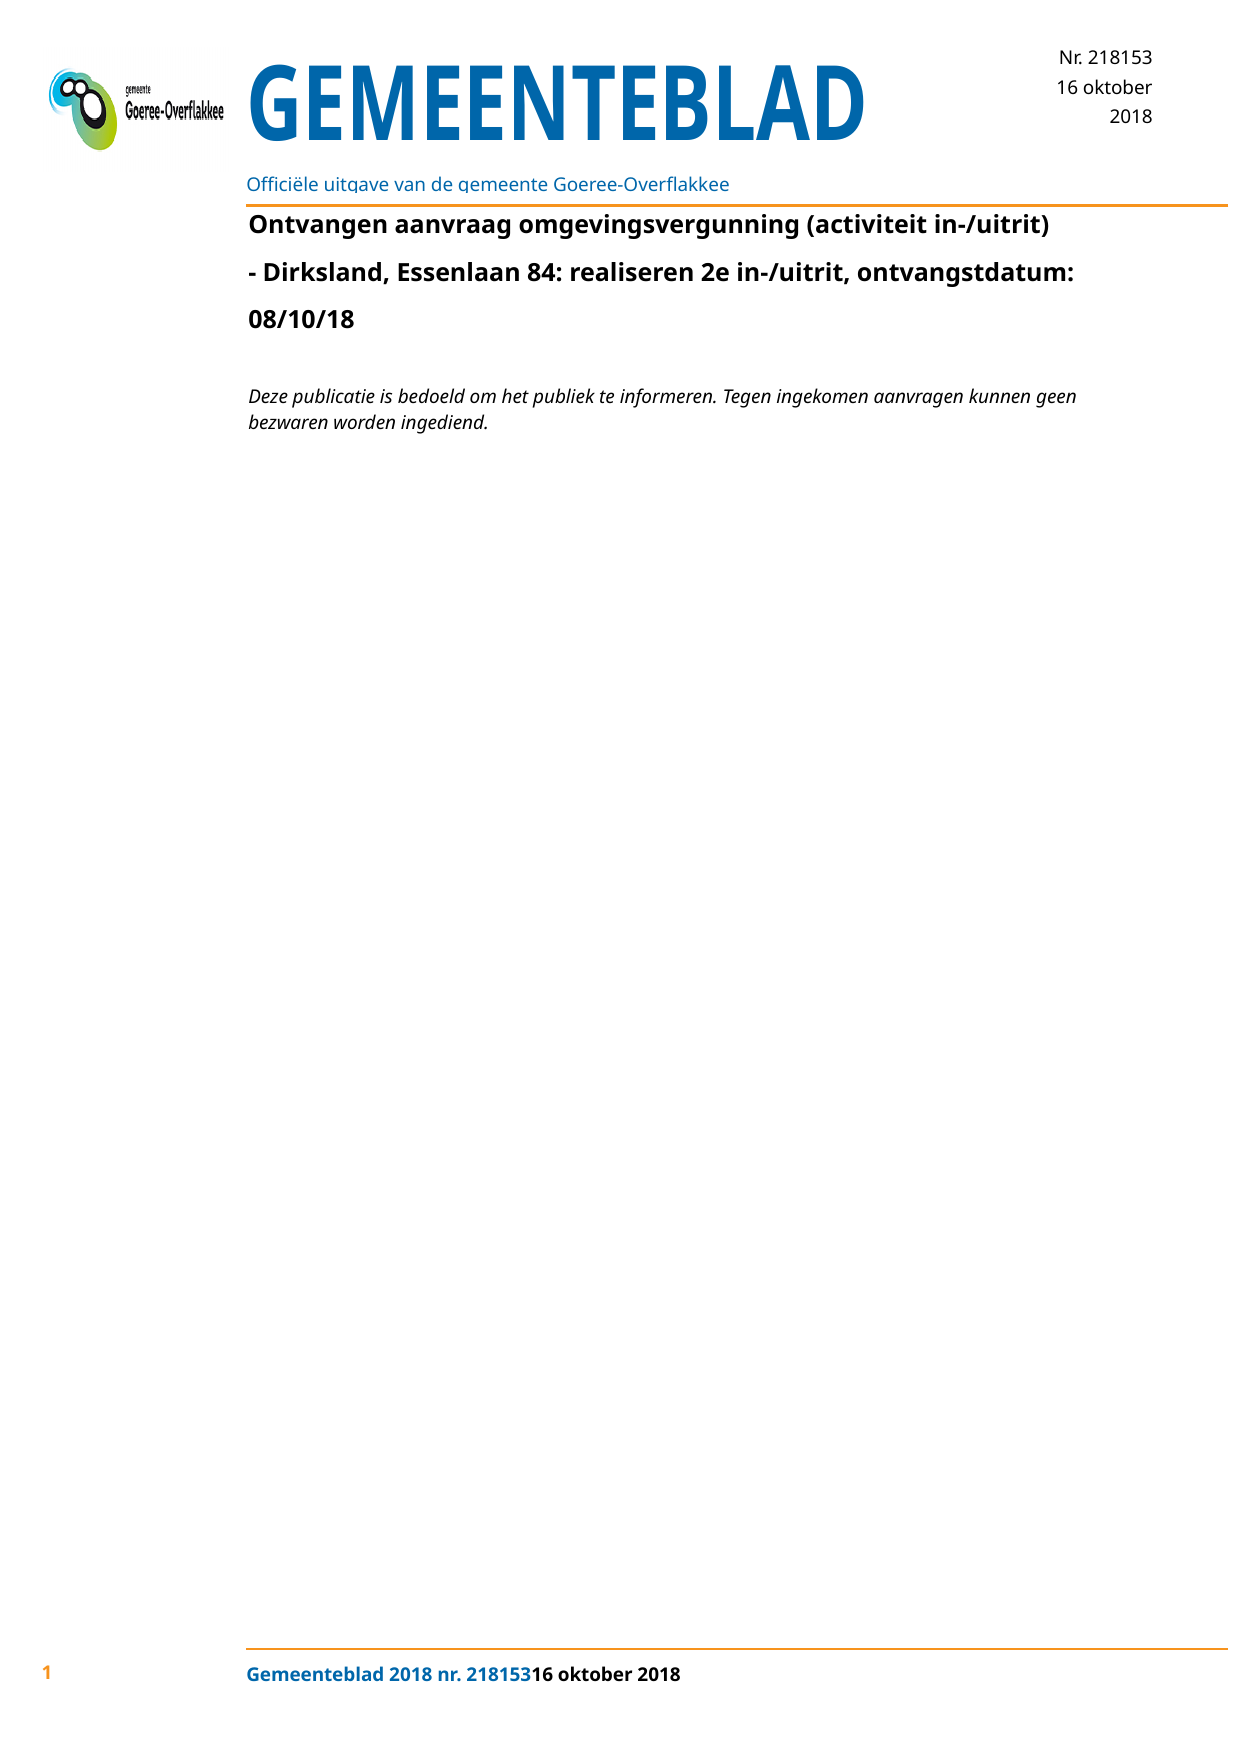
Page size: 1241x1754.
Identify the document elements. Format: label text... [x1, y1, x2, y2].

text Ontvangen aanvraag omgevingsvergunning (activiteit in-/uitrit) - Dirksland, Essenlaan 84: realiseren 2e in-/uitrit, ontvangstdatum: 08/10/18 [248, 207, 1152, 336]
picture [41, 47, 231, 172]
text Deze publicatie is bedoeld om het publiek te informeren. Tegen ingekomen aanvragen kunnen geen bezwaren worden ingediend. [248, 384, 1152, 435]
